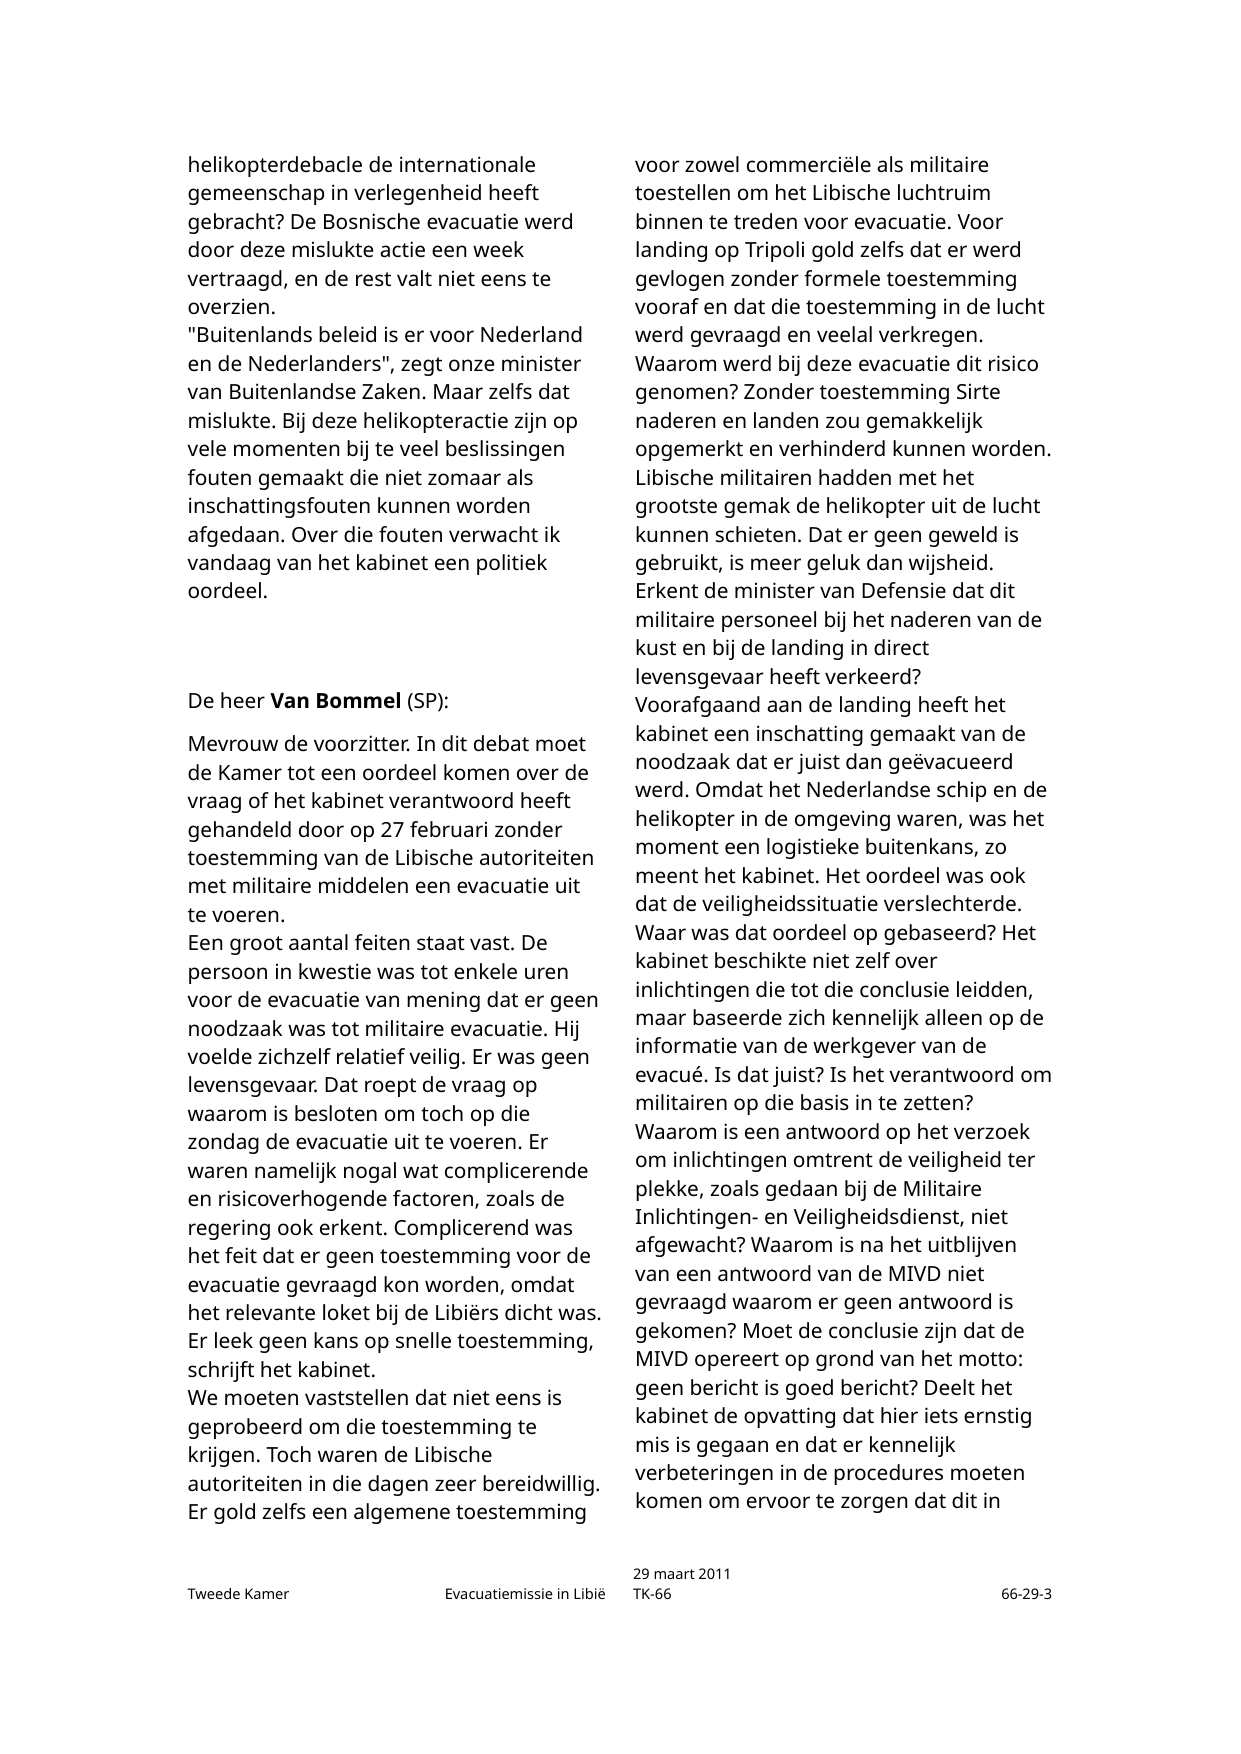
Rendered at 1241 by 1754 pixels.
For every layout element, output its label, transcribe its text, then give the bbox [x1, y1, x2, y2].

text voor zowel commerciële als militaire toestellen om het Libische luchtruim binnen te treden voor evacuatie. Voor landing op Tripoli gold zelfs dat er werd gevlogen zonder formele toestemming vooraf en dat die toestemming in de lucht werd gevraagd en veelal verkregen. [635, 150, 1053, 349]
text De heer Van Bommel (SP): [187, 686, 605, 714]
text Een groot aantal feiten staat vast. De persoon in kwestie was tot enkele uren voor de evacuatie van mening dat er geen noodzaak was tot militaire evacuatie. Hij voelde zichzelf relatief veilig. Er was geen levensgevaar. Dat roept de vraag op waarom is besloten om toch op die zondag de evacuatie uit te voeren. Er waren namelijk nogal wat complicerende en risicoverhogende factoren, zoals de regering ook erkent. Complicerend was het feit dat er geen toestemming voor de evacuatie gevraagd kon worden, omdat het relevante loket bij de Libiërs dicht was. Er leek geen kans op snelle toestemming, schrijft het kabinet. [187, 928, 605, 1383]
text Waarom is een antwoord op het verzoek om inlichtingen omtrent de veiligheid ter plekke, zoals gedaan bij de Militaire Inlichtingen- en Veiligheidsdienst, niet afgewacht? Waarom is na het uitblijven van een antwoord van de MIVD niet gevraagd waarom er geen antwoord is gekomen? Moet de conclusie zijn dat de MIVD opereert op grond van het motto: geen bericht is goed bericht? Deelt het kabinet de opvatting dat hier iets ernstig mis is gegaan en dat er kennelijk verbeteringen in de procedures moeten komen om ervoor te zorgen dat dit in [635, 1117, 1053, 1515]
text  [187, 635, 605, 663]
text "Buitenlands beleid is er voor Nederland en de Nederlanders", zegt onze minister van Buitenlandse Zaken. Maar zelfs dat mislukte. Bij deze helikopteractie zijn op vele momenten bij te veel beslissingen fouten gemaakt die niet zomaar als inschattingsfouten kunnen worden afgedaan. Over die fouten verwacht ik vandaag van het kabinet een politiek oordeel. [187, 321, 605, 605]
text Waarom werd bij deze evacuatie dit risico genomen? Zonder toestemming Sirte naderen en landen zou gemakkelijk opgemerkt en verhinderd kunnen worden. Libische militairen hadden met het grootste gemak de helikopter uit de lucht kunnen schieten. Dat er geen geweld is gebruikt, is meer geluk dan wijsheid. Erkent de minister van Defensie dat dit militaire personeel bij het naderen van de kust en bij de landing in direct levensgevaar heeft verkeerd? [635, 349, 1053, 690]
text Mevrouw de voorzitter. In dit debat moet de Kamer tot een oordeel komen over de vraag of het kabinet verantwoord heeft gehandeld door op 27 februari zonder toestemming van de Libische autoriteiten met militaire middelen een evacuatie uit te voeren. [187, 729, 605, 928]
text Voorafgaand aan de landing heeft het kabinet een inschatting gemaakt van de noodzaak dat er juist dan geëvacueerd werd. Omdat het Nederlandse schip en de helikopter in de omgeving waren, was het moment een logistieke buitenkans, zo meent het kabinet. Het oordeel was ook dat de veiligheidssituatie verslechterde. Waar was dat oordeel op gebaseerd? Het kabinet beschikte niet zelf over inlichtingen die tot die conclusie leidden, maar baseerde zich kennelijk alleen op de informatie van de werkgever van de evacué. Is dat juist? Is het verantwoord om militairen op die basis in te zetten? [635, 690, 1053, 1117]
text helikopterdebacle de internationale gemeenschap in verlegenheid heeft gebracht? De Bosnische evacuatie werd door deze mislukte actie een week vertraagd, en de rest valt niet eens te overzien. [187, 150, 605, 321]
text We moeten vaststellen dat niet eens is geprobeerd om die toestemming te krijgen. Toch waren de Libische autoriteiten in die dagen zeer bereidwillig. Er gold zelfs een algemene toestemming [187, 1383, 605, 1526]
